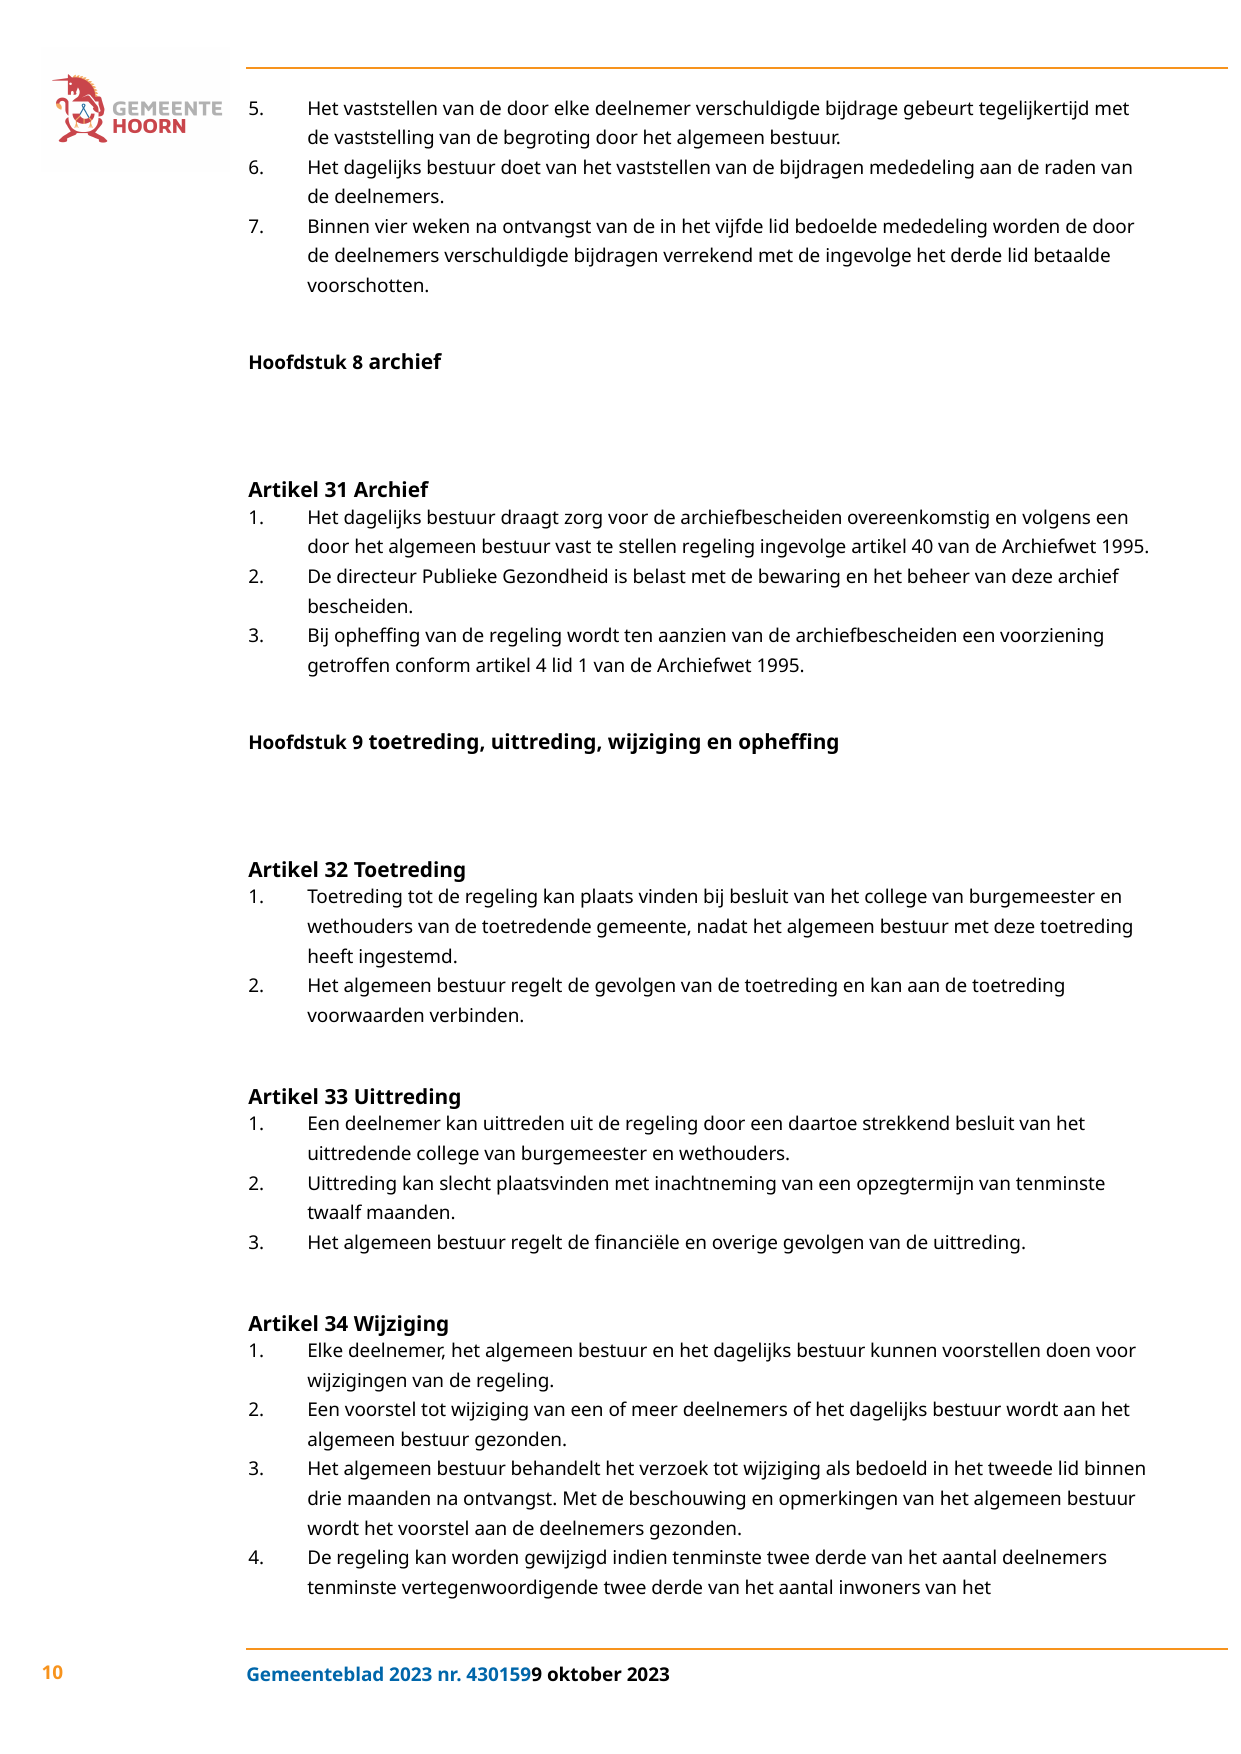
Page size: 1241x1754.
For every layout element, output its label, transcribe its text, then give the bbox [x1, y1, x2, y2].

list Uittreding kan slecht plaatsvinden met inachtneming van een opzegtermijn van tenminste twaalf maanden. [248, 1170, 1152, 1225]
list Het vaststellen van de door elke deelnemer verschuldigde bijdrage gebeurt tegelijkertijd met de vaststelling van de begroting door het algemeen bestuur. [248, 95, 1152, 150]
text Artikel 32 Toetreding [248, 855, 1152, 884]
text Artikel 33 Uittreding [248, 1082, 1152, 1111]
text Artikel 34 Wijziging [248, 1309, 1152, 1337]
list De regeling kan worden gewijzigd indien tenminste twee derde van het aantal deelnemers tenminste vertegenwoordigende twee derde van het aantal inwoners van het [248, 1544, 1152, 1600]
list Het algemeen bestuur regelt de gevolgen van de toetreding en kan aan de toetreding voorwaarden verbinden. [248, 972, 1152, 1028]
list Een deelnemer kan uittreden uit de regeling door een daartoe strekkend besluit van het uittredende college van burgemeester en wethouders. [248, 1111, 1152, 1166]
text Hoofdstuk 9 toetreding, uittreding, wijziging en opheffing [248, 727, 1152, 756]
list Het algemeen bestuur behandelt het verzoek tot wijziging als bedoeld in het tweede lid binnen drie maanden na ontvangst. Met de beschouwing en opmerkingen van het algemeen bestuur wordt het voorstel aan de deelnemers gezonden. [248, 1456, 1152, 1541]
list Toetreding tot de regeling kan plaats vinden bij besluit van het college van burgemeester en wethouders van de toetredende gemeente, nadat het algemeen bestuur met deze toetreding heeft ingestemd. [248, 884, 1152, 969]
list Het algemeen bestuur regelt de financiële en overige gevolgen van de uittreding. [248, 1229, 1152, 1254]
text Artikel 31 Archief [248, 476, 1152, 504]
list Het dagelijks bestuur doet van het vaststellen van de bijdragen mededeling aan de raden van de deelnemers. [248, 154, 1152, 209]
list Bij opheffing van de regeling wordt ten aanzien van de archiefbescheiden een voorziening getroffen conform artikel 4 lid 1 van de Archiefwet 1995. [248, 622, 1152, 678]
list Elke deelnemer, het algemeen bestuur en het dagelijks bestuur kunnen voorstellen doen voor wijzigingen van de regeling. [248, 1337, 1152, 1393]
text Hoofdstuk 8 archief [248, 347, 1152, 376]
list Binnen vier weken na ontvangst van de in het vijfde lid bedoelde mededeling worden de door de deelnemers verschuldigde bijdragen verrekend met de ingevolge het derde lid betaalde voorschotten. [248, 213, 1152, 298]
list De directeur Publieke Gezondheid is belast met de bewaring en het beheer van deze archief bescheiden. [248, 563, 1152, 618]
picture [41, 47, 231, 172]
list Het dagelijks bestuur draagt zorg voor de archiefbescheiden overeenkomstig en volgens een door het algemeen bestuur vast te stellen regeling ingevolge artikel 40 van de Archiefwet 1995. [248, 504, 1152, 559]
list Een voorstel tot wijziging van een of meer deelnemers of het dagelijks bestuur wordt aan het algemeen bestuur gezonden. [248, 1396, 1152, 1452]
